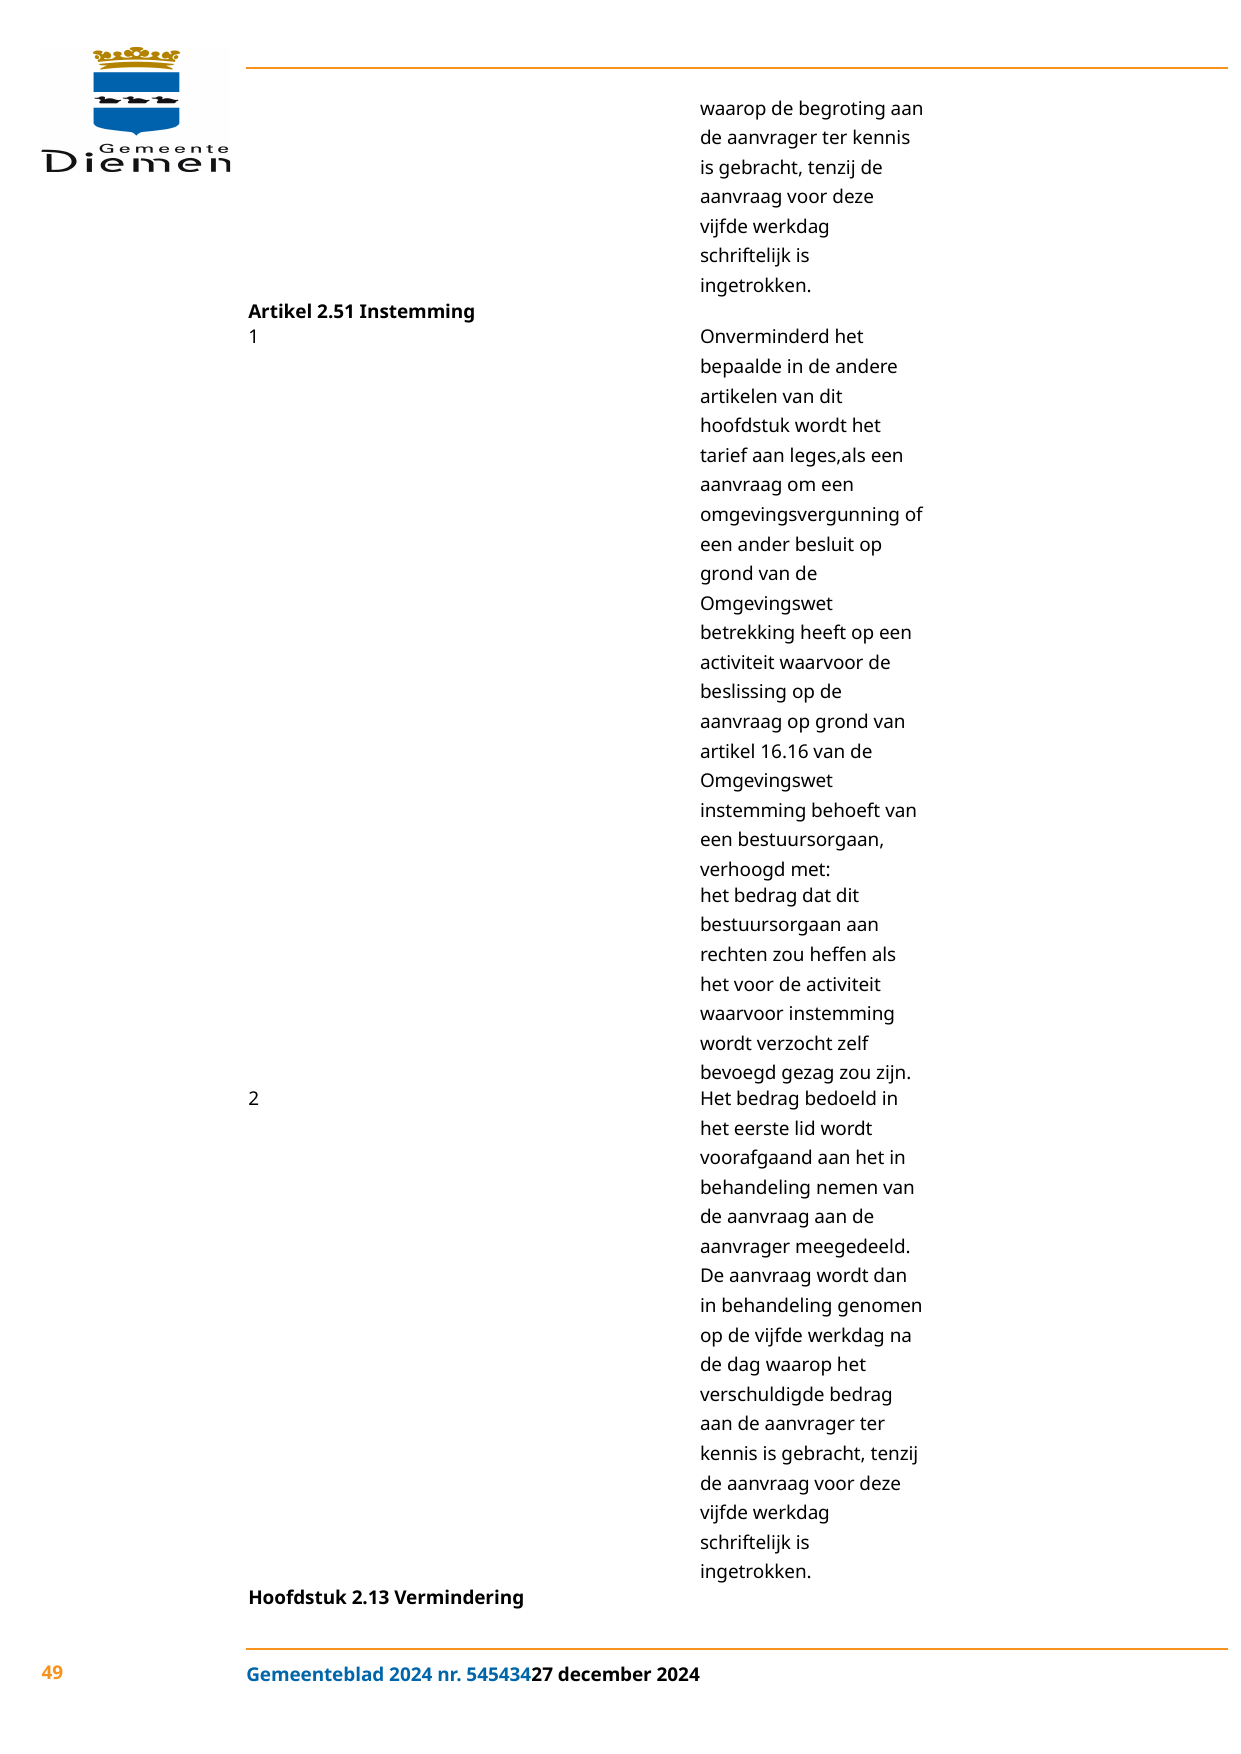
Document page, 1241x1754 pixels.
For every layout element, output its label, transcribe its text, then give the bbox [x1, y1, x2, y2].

table_cell 1 [248, 324, 700, 882]
table_cell [926, 324, 1152, 882]
table_cell 2 [248, 1085, 700, 1584]
table_cell [926, 298, 1152, 324]
table_cell [248, 882, 700, 1085]
table_cell [248, 95, 700, 298]
table_cell Artikel 2.51 Instemming [248, 298, 926, 324]
table_cell [926, 1085, 1152, 1584]
table_cell Het bedrag bedoeld in het eerste lid wordt voorafgaand aan het in behandeling nemen van de aanvraag aan de aanvrager meegedeeld. De aanvraag wordt dan in behandeling genomen op de vijfde werkdag na de dag waarop het verschuldigde bedrag aan de aanvrager ter kennis is gebracht, tenzij de aanvraag voor deze vijfde werkdag schriftelijk is ingetrokken. [700, 1085, 926, 1584]
picture [41, 47, 231, 172]
table_cell het bedrag dat dit bestuursorgaan aan rechten zou heffen als het voor de activiteit waarvoor instemming wordt verzocht zelf bevoegd gezag zou zijn. [700, 882, 926, 1085]
table_cell [926, 95, 1152, 298]
table_cell [926, 882, 1152, 1085]
table_cell Onverminderd het bepaalde in de andere artikelen van dit hoofdstuk wordt het tarief aan leges,als een aanvraag om een omgevingsvergunning of een ander besluit op grond van de Omgevingswet betrekking heeft op een activiteit waarvoor de beslissing op de aanvraag op grond van artikel 16.16 van de Omgevingswet instemming behoeft van een bestuursorgaan, verhoogd met: [700, 324, 926, 882]
table_cell [926, 1584, 1152, 1610]
table_cell Hoofdstuk 2.13 Vermindering [248, 1584, 926, 1610]
table_cell waarop de begroting aan de aanvrager ter kennis is gebracht, tenzij de aanvraag voor deze vijfde werkdag schriftelijk is ingetrokken. [700, 95, 926, 298]
